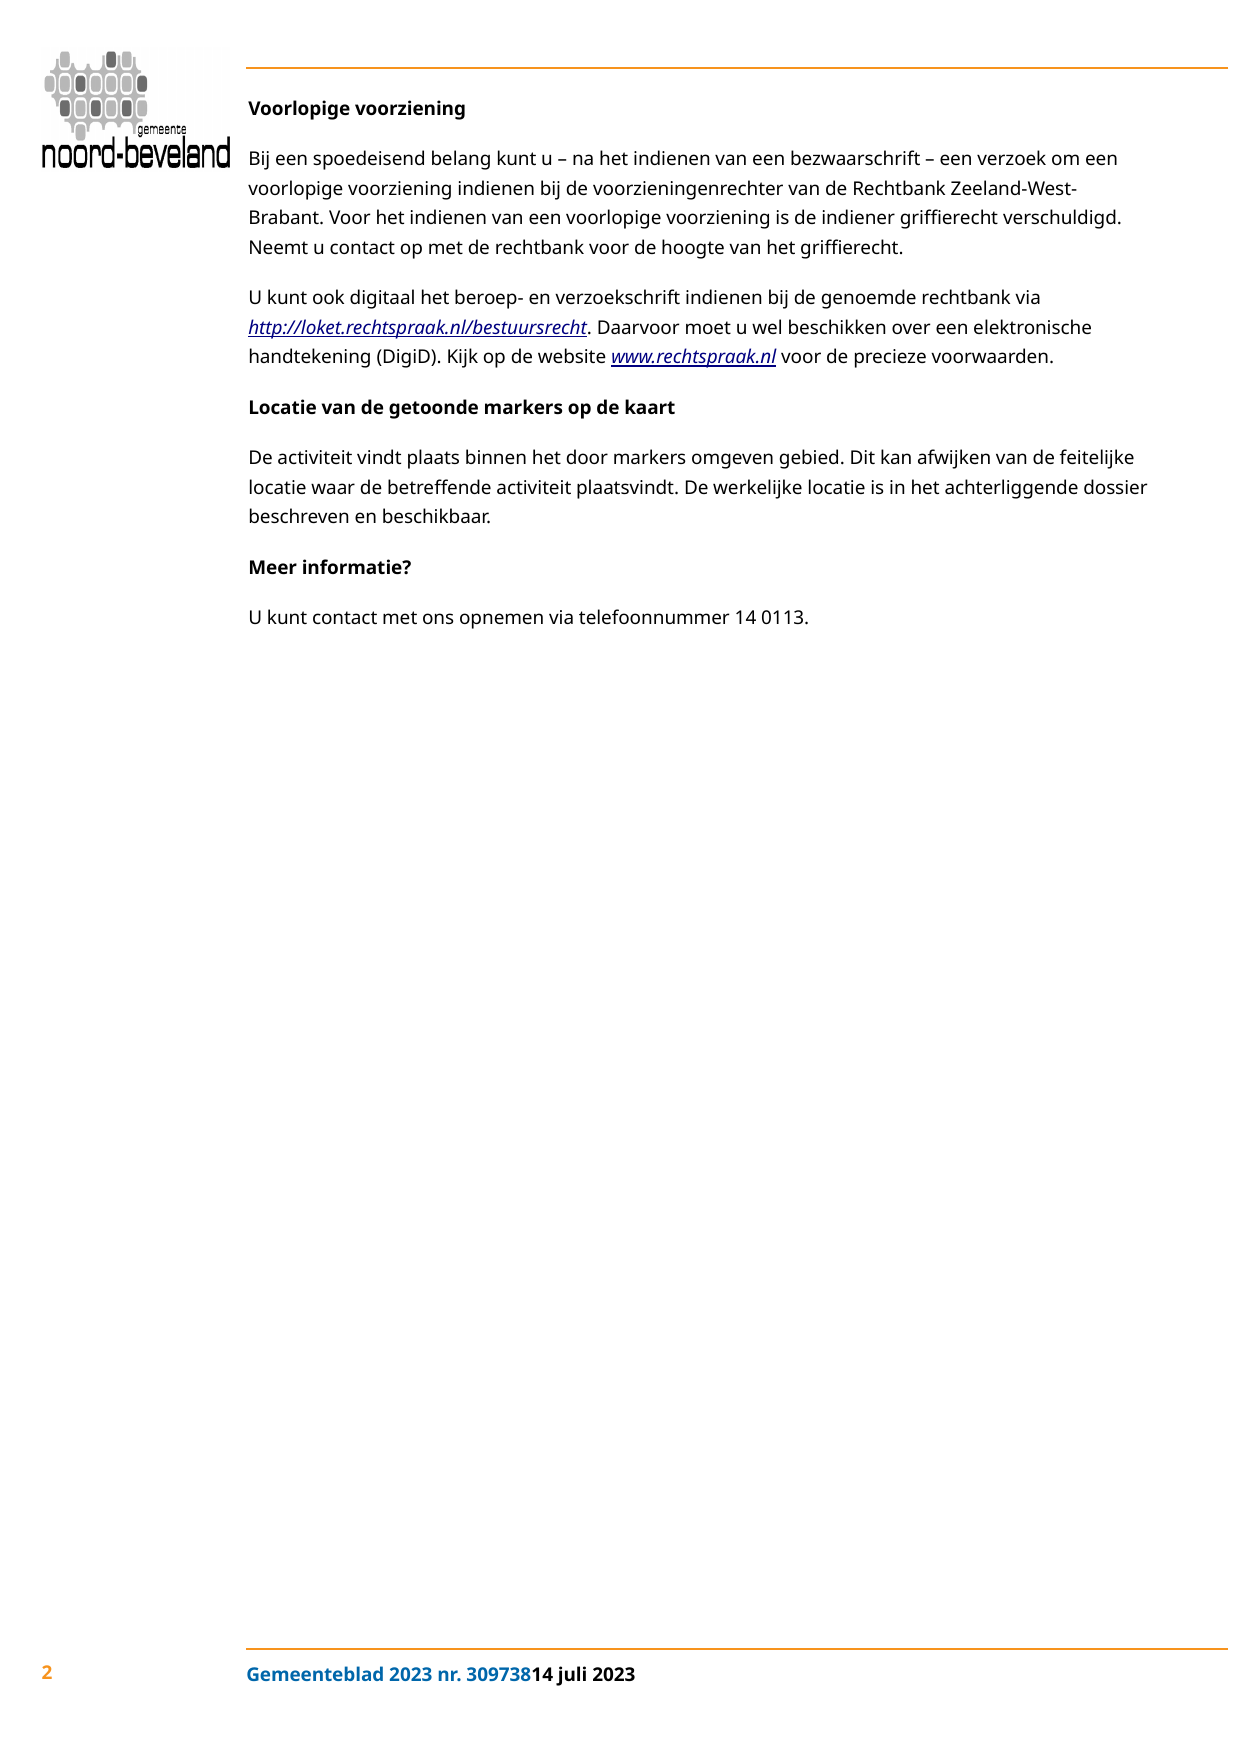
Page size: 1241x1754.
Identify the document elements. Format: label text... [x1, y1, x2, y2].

picture [41, 47, 231, 172]
text Voorlopige voorziening [248, 95, 1152, 121]
text Bij een spoedeisend belang kunt u – na het indienen van een bezwaarschrift – een verzoek om een voorlopige voorziening indienen bij de voorzieningenrechter van de Rechtbank Zeeland-West-Brabant. Voor het indienen van een voorlopige voorziening is de indiener griffierecht verschuldigd. Neemt u contact op met de rechtbank voor de hoogte van het griffierecht. [248, 145, 1152, 260]
text Locatie van de getoonde markers op de kaart [248, 394, 1152, 420]
text U kunt contact met ons opnemen via telefoonnummer 14 0113. [248, 604, 1152, 630]
text De activiteit vindt plaats binnen het door markers omgeven gebied. Dit kan afwijken van de feitelijke locatie waar de betreffende activiteit plaatsvindt. De werkelijke locatie is in het achterliggende dossier beschreven en beschikbaar. [248, 444, 1152, 529]
text U kunt ook digitaal het beroep- en verzoekschrift indienen bij de genoemde rechtbank via http://loket.rechtspraak.nl/bestuursrecht. Daarvoor moet u wel beschikken over een elektronische handtekening (DigiD). Kijk op de website www.rechtspraak.nl voor de precieze voorwaarden. [248, 284, 1152, 369]
text Meer informatie? [248, 554, 1152, 580]
